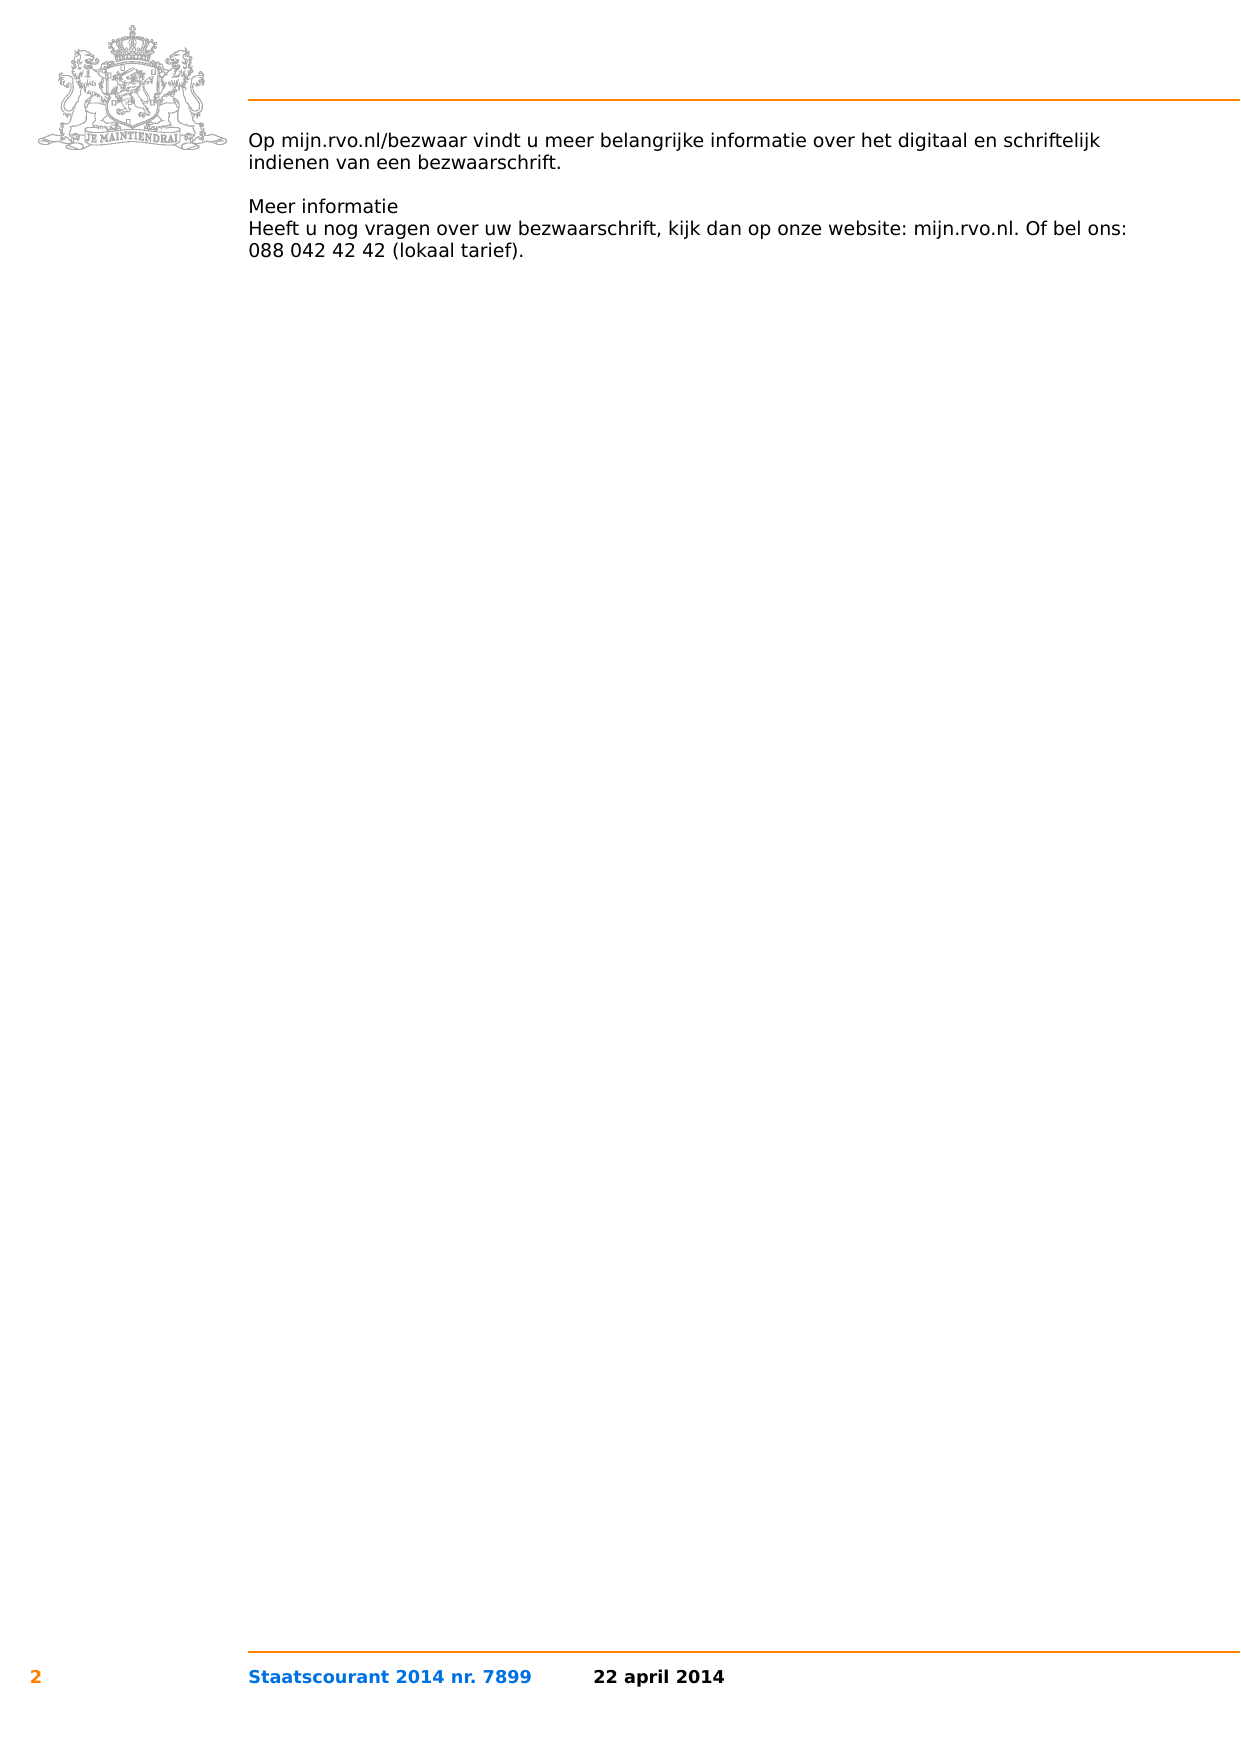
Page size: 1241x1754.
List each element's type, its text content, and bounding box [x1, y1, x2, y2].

text Op mijn.rvo.nl/bezwaar vindt u meer belangrijke informatie over het digitaal en schriftelijk indienen van een bezwaarschrift. [248, 130, 1163, 174]
picture [38, 25, 227, 150]
text Heeft u nog vragen over uw bezwaarschrift, kijk dan op onze website: mijn.rvo.nl. Of bel ons: 088 042 42 42 (lokaal tarief). [248, 218, 1163, 262]
text Meer informatie [248, 196, 1163, 218]
